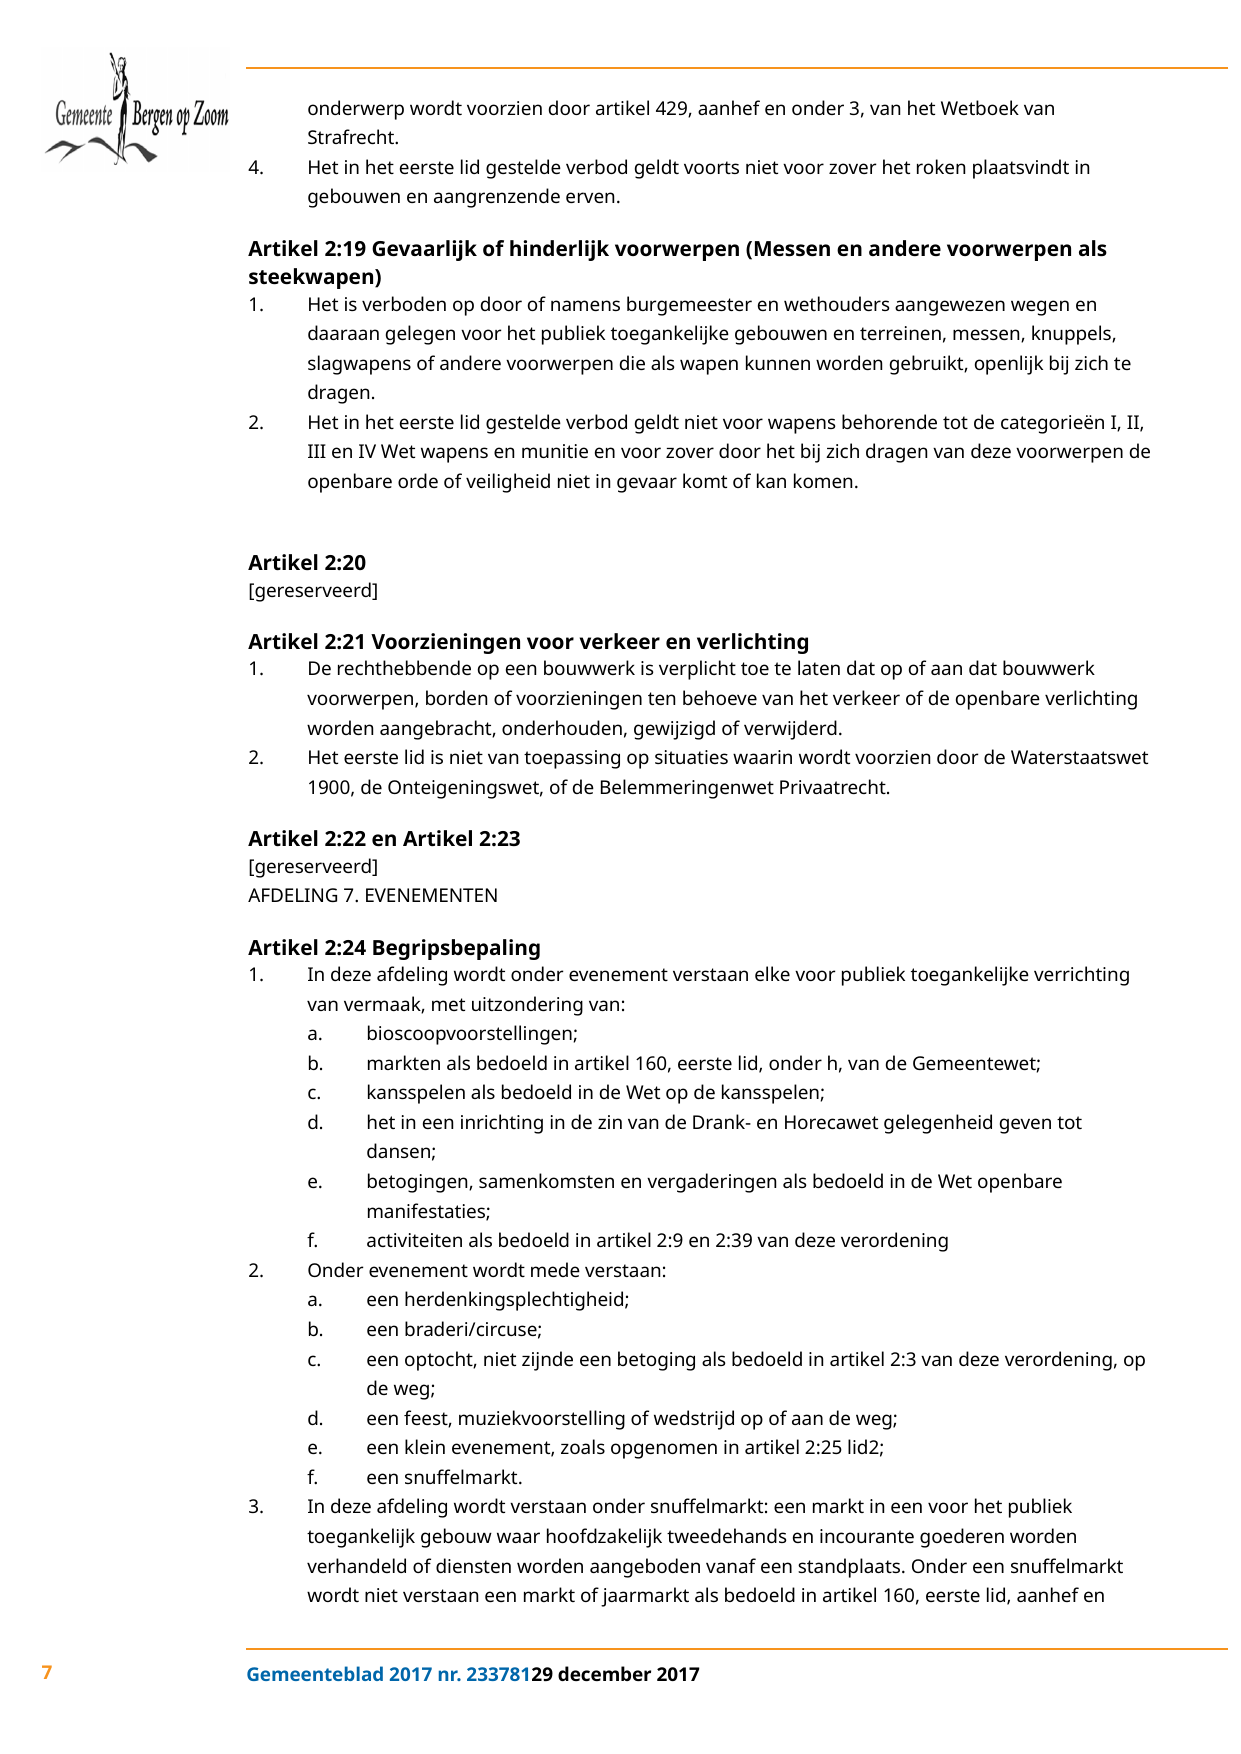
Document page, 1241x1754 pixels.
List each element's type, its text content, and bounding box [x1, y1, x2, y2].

list onderwerp wordt voorzien door artikel 429, aanhef en onder 3, van het Wetboek van Strafrecht. [248, 95, 1152, 150]
text [gereserveerd] [248, 577, 1152, 602]
text Artikel 2:24 Begripsbepaling [248, 933, 1152, 961]
list betogingen, samenkomsten en vergaderingen als bedoeld in de Wet openbare manifestaties; [307, 1168, 1152, 1224]
list activiteiten als bedoeld in artikel 2:9 en 2:39 van deze verordening [307, 1227, 1152, 1253]
list het in een inrichting in de zin van de Drank- en Horecawet gelegenheid geven tot dansen; [307, 1109, 1152, 1164]
list De rechthebbende op een bouwwerk is verplicht toe te laten dat op of aan dat bouwwerk voorwerpen, borden of voorzieningen ten behoeve van het verkeer of de openbare verlichting worden aangebracht, onderhouden, gewijzigd of verwijderd. [248, 656, 1152, 741]
list In deze afdeling wordt verstaan onder snuffelmarkt: een markt in een voor het publiek toegankelijk gebouw waar hoofdzakelijk tweedehands en incourante goederen worden verhandeld of diensten worden aangeboden vanaf een standplaats. Onder een snuffelmarkt wordt niet verstaan een markt of jaarmarkt als bedoeld in artikel 160, eerste lid, aanhef en [248, 1494, 1152, 1608]
list Het is verboden op door of namens burgemeester en wethouders aangewezen wegen en daaraan gelegen voor het publiek toegankelijke gebouwen en terreinen, messen, knuppels, slagwapens of andere voorwerpen die als wapen kunnen worden gebruikt, openlijk bij zich te dragen. [248, 291, 1152, 405]
list Het in het eerste lid gestelde verbod geldt niet voor wapens behorende tot de categorieën I, II, III en IV Wet wapens en munitie en voor zover door het bij zich dragen van deze voorwerpen de openbare orde of veiligheid niet in gevaar komt of kan komen. [248, 409, 1152, 494]
list Het eerste lid is niet van toepassing op situaties waarin wordt voorzien door de Waterstaatswet 1900, de Onteigeningswet, of de Belemmeringenwet Privaatrecht. [248, 744, 1152, 800]
text AFDELING 7. EVENEMENTEN [248, 882, 1152, 908]
list markten als bedoeld in artikel 160, eerste lid, onder h, van de Gemeentewet; [307, 1050, 1152, 1076]
list een klein evenement, zoals opgenomen in artikel 2:25 lid2; [307, 1434, 1152, 1460]
list bioscoopvoorstellingen; [307, 1020, 1152, 1046]
list Onder evenement wordt mede verstaan: [248, 1257, 1152, 1283]
text Artikel 2:21 Voorzieningen voor verkeer en verlichting [248, 627, 1152, 656]
text [gereserveerd] [248, 853, 1152, 878]
list kansspelen als bedoeld in de Wet op de kansspelen; [307, 1079, 1152, 1105]
list Het in het eerste lid gestelde verbod geldt voorts niet voor zover het roken plaatsvindt in gebouwen en aangrenzende erven. [248, 154, 1152, 209]
list een herdenkingsplechtigheid; [307, 1287, 1152, 1312]
list een snuffelmarkt. [307, 1464, 1152, 1490]
list In deze afdeling wordt onder evenement verstaan elke voor publiek toegankelijke verrichting van vermaak, met uitzondering van: [248, 961, 1152, 1017]
text Artikel 2:20 [248, 548, 1152, 577]
text Artikel 2:19 Gevaarlijk of hinderlijk voorwerpen (Messen en andere voorwerpen als steekwapen) [248, 234, 1152, 291]
picture [41, 47, 231, 172]
text Artikel 2:22 en Artikel 2:23 [248, 824, 1152, 853]
list een optocht, niet zijnde een betoging als bedoeld in artikel 2:3 van deze verordening, op de weg; [307, 1346, 1152, 1401]
list een feest, muziekvoorstelling of wedstrijd op of aan de weg; [307, 1405, 1152, 1431]
list een braderi/circuse; [307, 1316, 1152, 1342]
